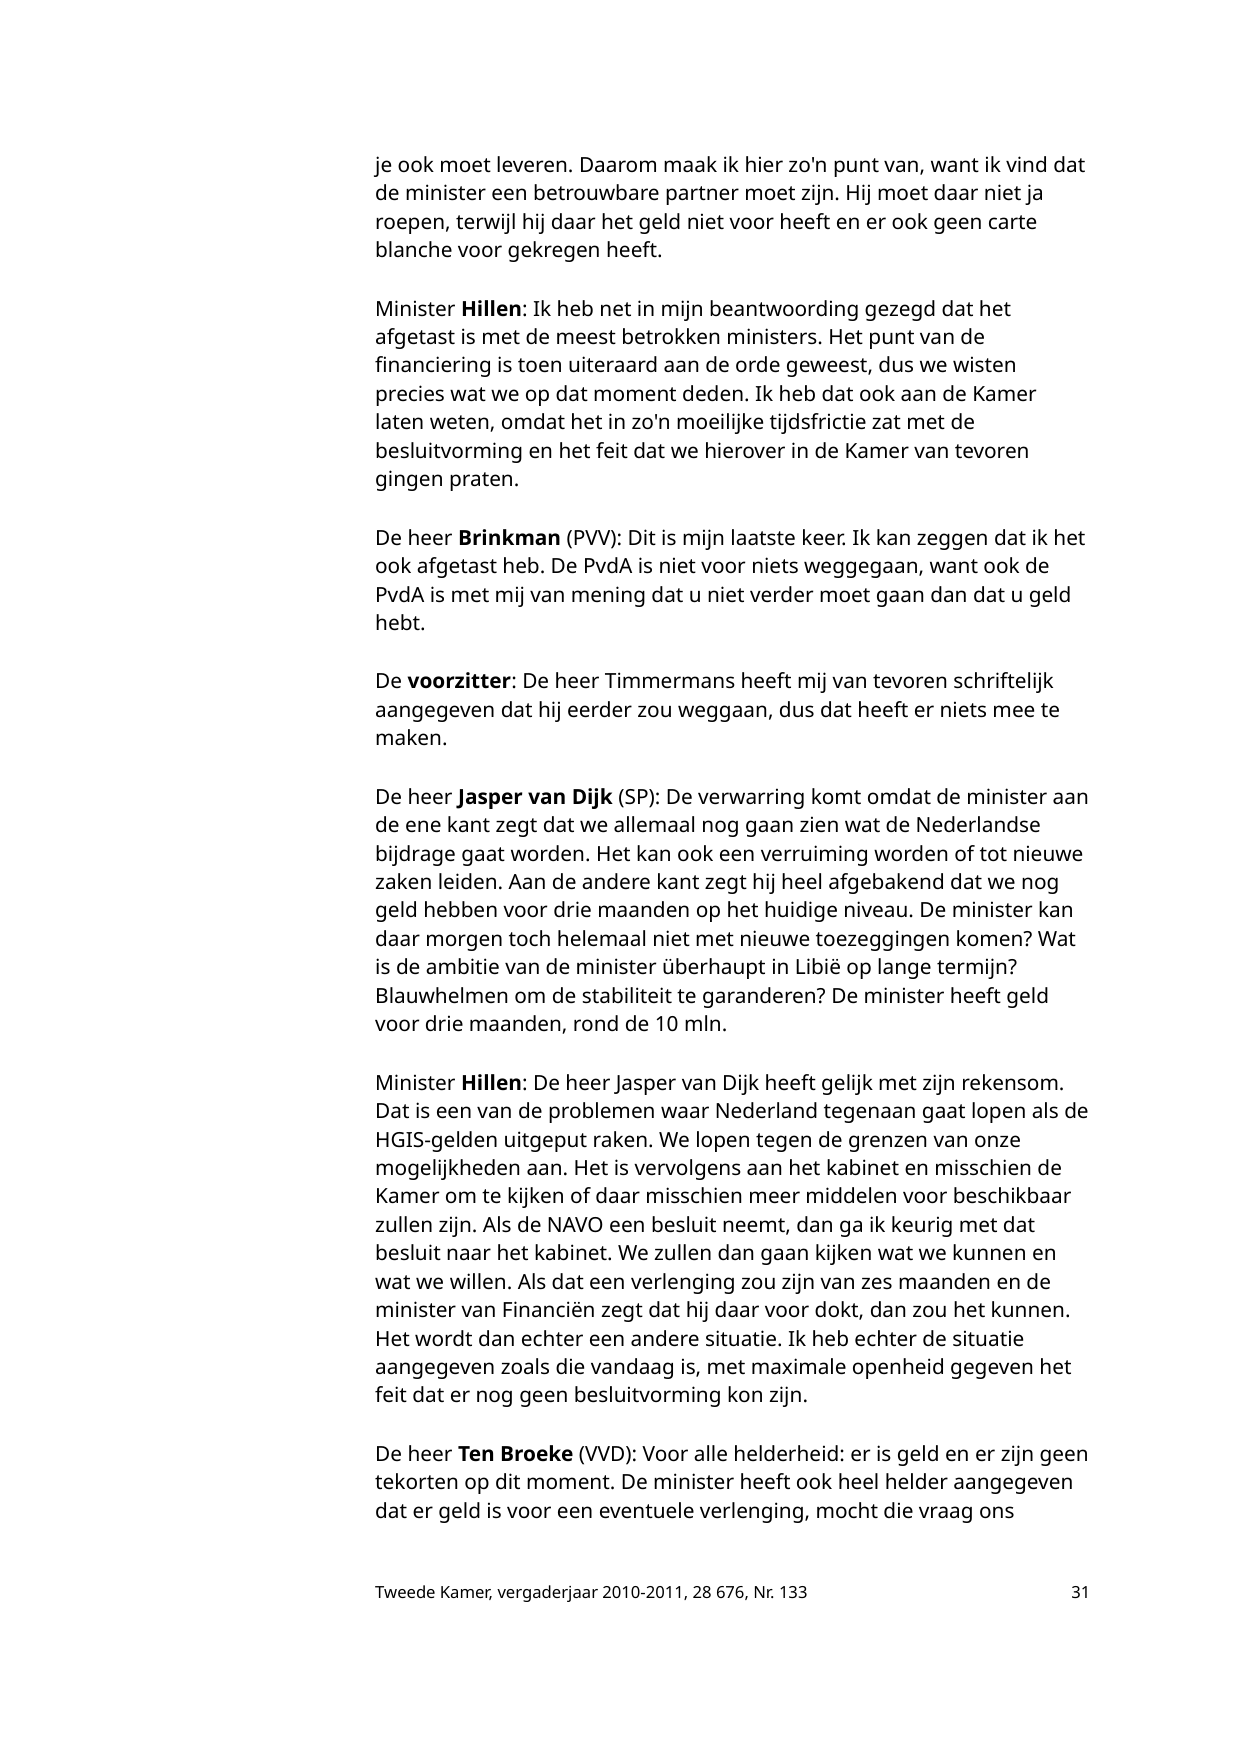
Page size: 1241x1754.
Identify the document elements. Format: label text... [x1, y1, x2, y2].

text De heer Brinkman (PVV): Dit is mijn laatste keer. Ik kan zeggen dat ik het ook afgetast heb. De PvdA is niet voor niets weggegaan, want ook de PvdA is met mij van mening dat u niet verder moet gaan dan dat u geld hebt. [375, 523, 1090, 637]
text De voorzitter: De heer Timmermans heeft mij van tevoren schriftelijk aangegeven dat hij eerder zou weggaan, dus dat heeft er niets mee te maken. [375, 667, 1090, 752]
text De heer Ten Broeke (VVD): Voor alle helderheid: er is geld en er zijn geen tekorten op dit moment. De minister heeft ook heel helder aangegeven dat er geld is voor een eventuele verlenging, mocht die vraag ons [375, 1439, 1090, 1524]
text De heer Jasper van Dijk (SP): De verwarring komt omdat de minister aan de ene kant zegt dat we allemaal nog gaan zien wat de Nederlandse bijdrage gaat worden. Het kan ook een verruiming worden of tot nieuwe zaken leiden. Aan de andere kant zegt hij heel afgebakend dat we nog geld hebben voor drie maanden op het huidige niveau. De minister kan daar morgen toch helemaal niet met nieuwe toezeggingen komen? Wat is de ambitie van de minister überhaupt in Libië op lange termijn? Blauwhelmen om de stabiliteit te garanderen? De minister heeft geld voor drie maanden, rond de 10 mln. [375, 782, 1090, 1038]
text je ook moet leveren. Daarom maak ik hier zo'n punt van, want ik vind dat de minister een betrouwbare partner moet zijn. Hij moet daar niet ja roepen, terwijl hij daar het geld niet voor heeft en er ook geen carte blanche voor gekregen heeft. [375, 150, 1090, 264]
text Minister Hillen: De heer Jasper van Dijk heeft gelijk met zijn rekensom. Dat is een van de problemen waar Nederland tegenaan gaat lopen als de HGIS-gelden uitgeput raken. We lopen tegen de grenzen van onze mogelijkheden aan. Het is vervolgens aan het kabinet en misschien de Kamer om te kijken of daar misschien meer middelen voor beschikbaar zullen zijn. Als de NAVO een besluit neemt, dan ga ik keurig met dat besluit naar het kabinet. We zullen dan gaan kijken wat we kunnen en wat we willen. Als dat een verlenging zou zijn van zes maanden en de minister van Financiën zegt dat hij daar voor dokt, dan zou het kunnen. Het wordt dan echter een andere situatie. Ik heb echter de situatie aangegeven zoals die vandaag is, met maximale openheid gegeven het feit dat er nog geen besluitvorming kon zijn. [375, 1068, 1090, 1409]
text Minister Hillen: Ik heb net in mijn beantwoording gezegd dat het afgetast is met de meest betrokken ministers. Het punt van de financiering is toen uiteraard aan de orde geweest, dus we wisten precies wat we op dat moment deden. Ik heb dat ook aan de Kamer laten weten, omdat het in zo'n moeilijke tijdsfrictie zat met de besluitvorming en het feit dat we hierover in de Kamer van tevoren gingen praten. [375, 294, 1090, 493]
